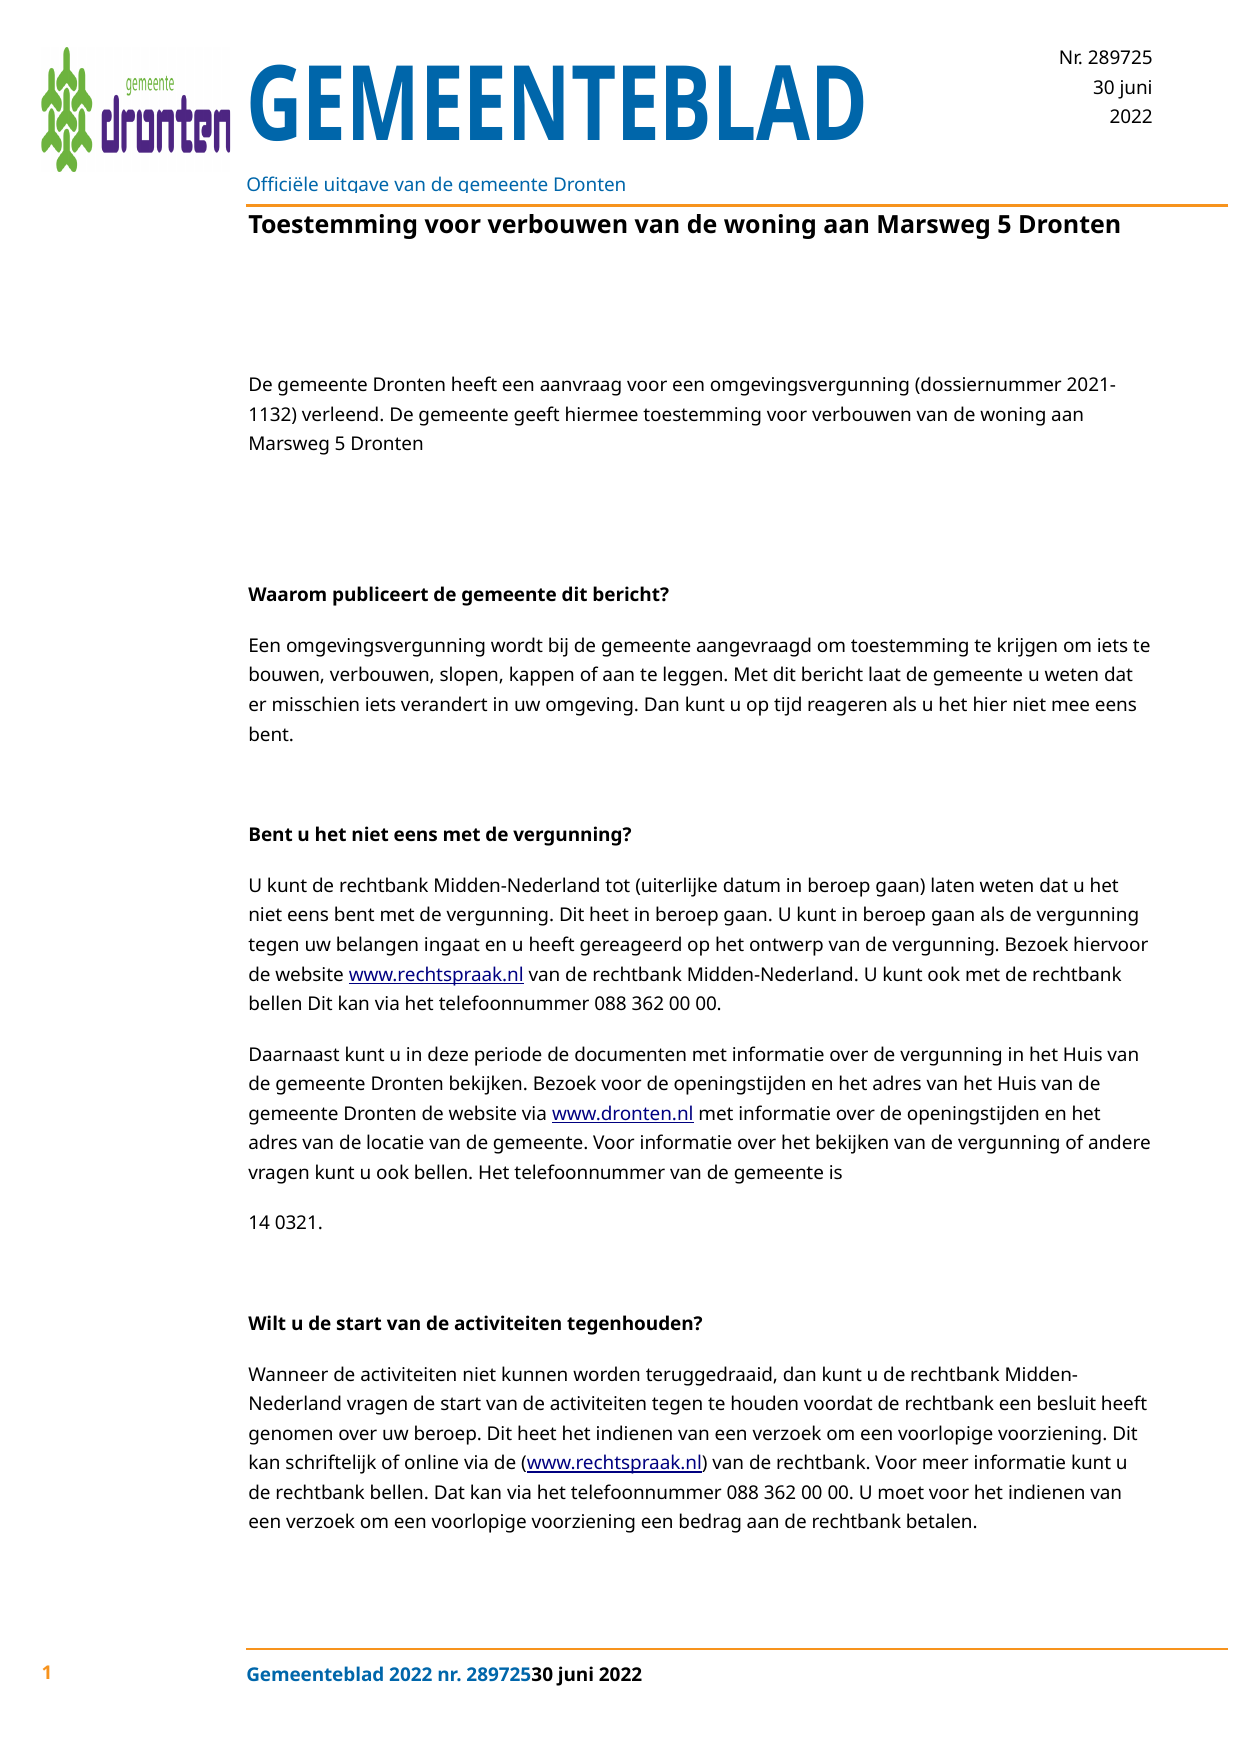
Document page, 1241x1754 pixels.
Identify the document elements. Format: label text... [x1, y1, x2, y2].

text Toestemming voor verbouwen van de woning aan Marsweg 5 Dronten [248, 207, 1152, 241]
text Een omgevingsvergunning wordt bij de gemeente aangevraagd om toestemming te krijgen om iets te bouwen, verbouwen, slopen, kappen of aan te leggen. Met dit bericht laat de gemeente u weten dat er misschien iets verandert in uw omgeving. Dan kunt u op tijd reageren als u het hier niet mee eens bent. [248, 632, 1152, 746]
text Bent u het niet eens met de vergunning? [248, 822, 1152, 847]
text Wilt u de start van de activiteiten tegenhouden? [248, 1310, 1152, 1336]
text Wanneer de activiteiten niet kunnen worden teruggedraaid, dan kunt u de rechtbank Midden-Nederland vragen de start van de activiteiten tegen te houden voordat de rechtbank een besluit heeft genomen over uw beroep. Dit heet het indienen van een verzoek om een voorlopige voorziening. Dit kan schriftelijk of online via de (www.rechtspraak.nl) van de rechtbank. Voor meer informatie kunt u de rechtbank bellen. Dat kan via het telefoonnummer 088 362 00 00. U moet voor het indienen van een verzoek om een voorlopige voorziening een bedrag aan de rechtbank betalen. [248, 1361, 1152, 1534]
text Daarnaast kunt u in deze periode de documenten met informatie over de vergunning in het Huis van de gemeente Dronten bekijken. Bezoek voor de openingstijden en het adres van het Huis van de gemeente Dronten de website via www.dronten.nl met informatie over de openingstijden en het adres van de locatie van de gemeente. Voor informatie over het bekijken van de vergunning of andere vragen kunt u ook bellen. Het telefoonnummer van de gemeente is [248, 1041, 1152, 1185]
text U kunt de rechtbank Midden-Nederland tot (uiterlijke datum in beroep gaan) laten weten dat u het niet eens bent met de vergunning. Dit heet in beroep gaan. U kunt in beroep gaan als de vergunning tegen uw belangen ingaat en u heeft gereageerd op het ontwerp van de vergunning. Bezoek hiervoor de website www.rechtspraak.nl van de rechtbank Midden-Nederland. U kunt ook met de rechtbank bellen Dit kan via het telefoonnummer 088 362 00 00. [248, 872, 1152, 1016]
text De gemeente Dronten heeft een aanvraag voor een omgevingsvergunning (dossiernummer 2021-1132) verleend. De gemeente geeft hiermee toestemming voor verbouwen van de woning aan Marsweg 5 Dronten [248, 371, 1152, 456]
text 14 0321. [248, 1209, 1152, 1235]
text Waarom publiceert de gemeente dit bericht? [248, 582, 1152, 607]
picture [41, 47, 231, 172]
